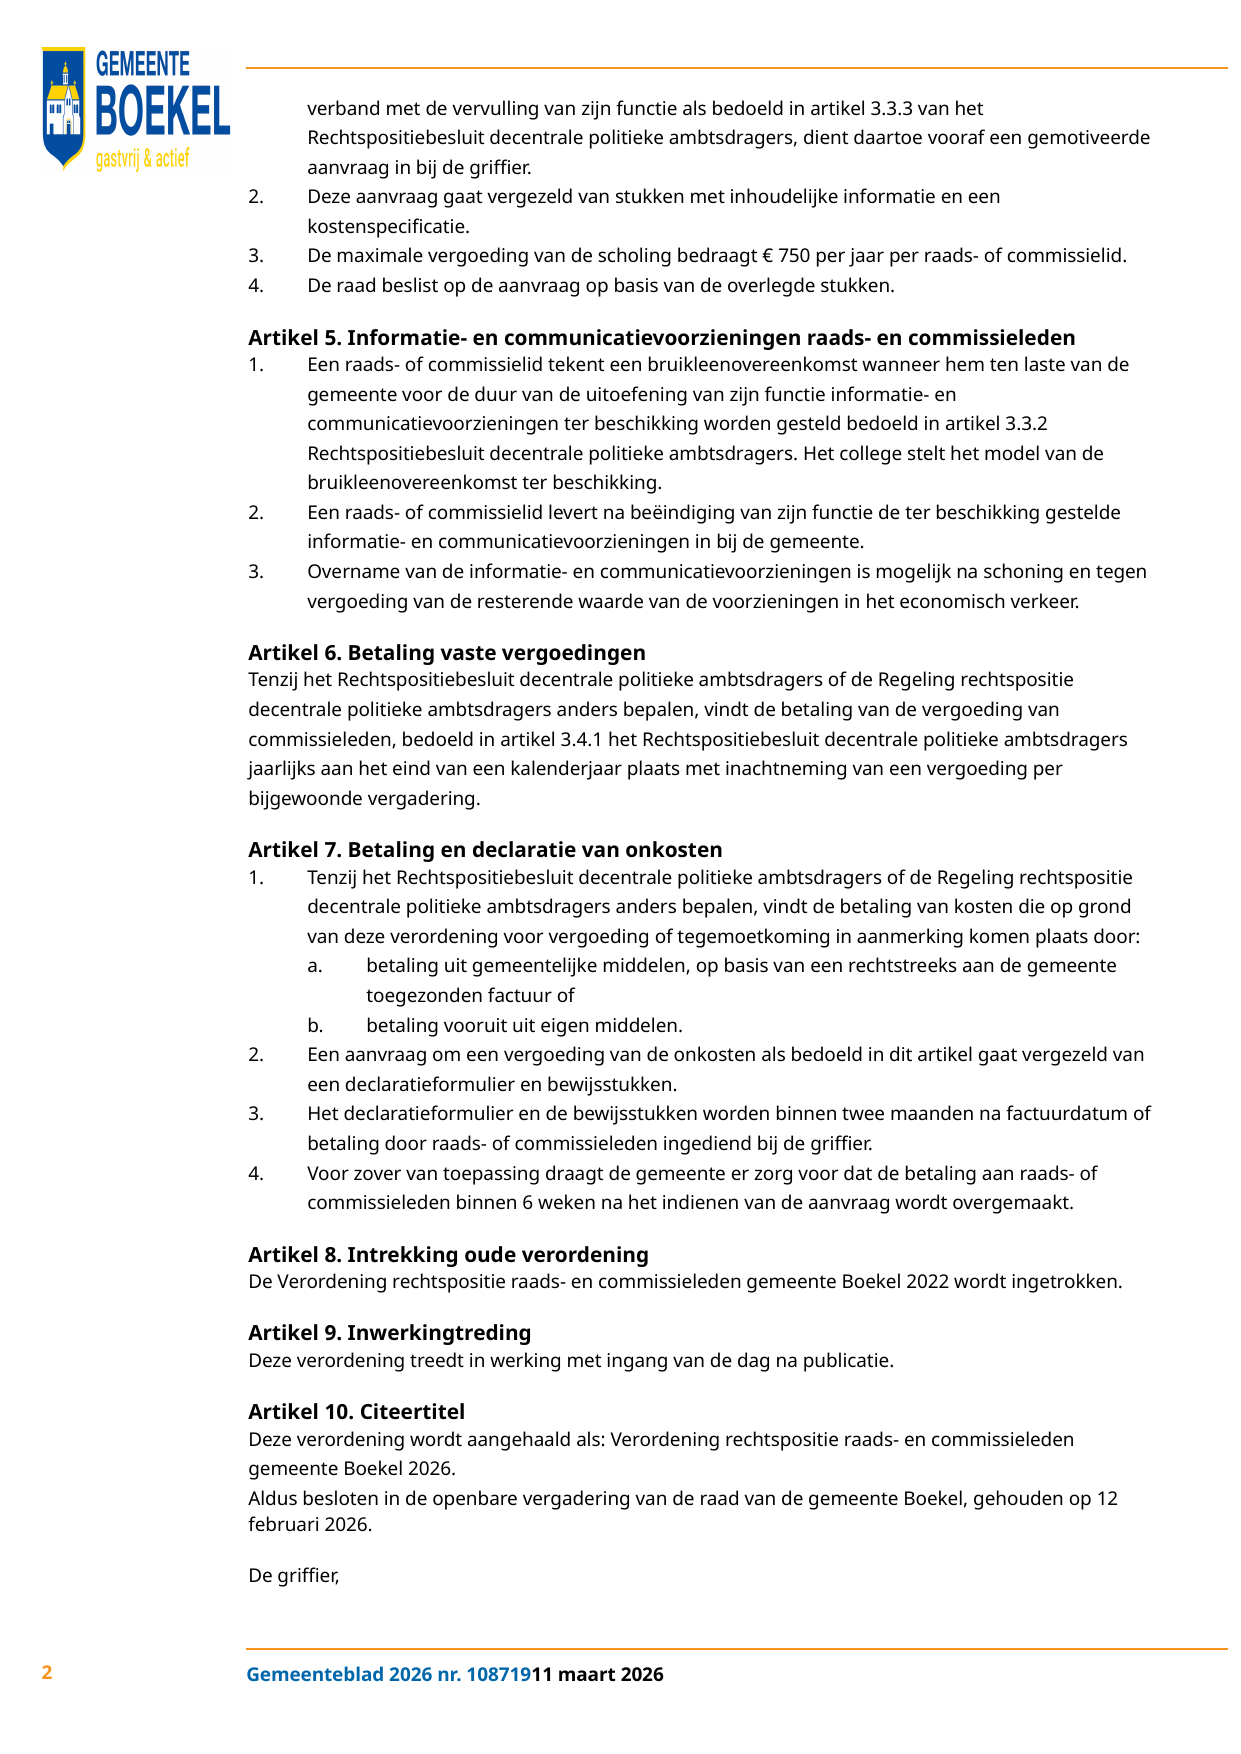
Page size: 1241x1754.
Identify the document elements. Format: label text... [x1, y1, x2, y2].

text Artikel 5. Informatie- en communicatievoorzieningen raads- en commissieleden [248, 323, 1152, 351]
text De Verordening rechtspositie raads- en commissieleden gemeente Boekel 2022 wordt ingetrokken. [248, 1268, 1152, 1294]
list Een raads- of commissielid tekent een bruikleenovereenkomst wanneer hem ten laste van de gemeente voor de duur van de uitoefening van zijn functie informatie- en communicatievoorzieningen ter beschikking worden gesteld bedoeld in artikel 3.3.2 Rechtspositiebesluit decentrale politieke ambtsdragers. Het college stelt het model van de bruikleenovereenkomst ter beschikking. [248, 351, 1152, 495]
list betaling uit gemeentelijke middelen, op basis van een rechtstreeks aan de gemeente toegezonden factuur of [307, 953, 1152, 1008]
picture [41, 47, 231, 172]
list De maximale vergoeding van de scholing bedraagt € 750 per jaar per raads- of commissielid. [248, 243, 1152, 268]
text De griffier, [248, 1562, 1152, 1588]
list Deze aanvraag gaat vergezeld van stukken met inhoudelijke informatie en een kostenspecificatie. [248, 183, 1152, 239]
list Het declaratieformulier en de bewijsstukken worden binnen twee maanden na factuurdatum of betaling door raads- of commissieleden ingediend bij de griffier. [248, 1101, 1152, 1156]
text Artikel 6. Betaling vaste vergoedingen [248, 638, 1152, 667]
text Aldus besloten in de openbare vergadering van de raad van de gemeente Boekel, gehouden op 12 februari 2026. [248, 1485, 1152, 1536]
text Artikel 10. Citeertitel [248, 1397, 1152, 1426]
list Een raads- of commissielid levert na beëindiging van zijn functie de ter beschikking gestelde informatie- en communicatievoorzieningen in bij de gemeente. [248, 499, 1152, 554]
text Deze verordening treedt in werking met ingang van de dag na publicatie. [248, 1347, 1152, 1373]
text Artikel 7. Betaling en declaratie van onkosten [248, 835, 1152, 864]
list verband met de vervulling van zijn functie als bedoeld in artikel 3.3.3 van het Rechtspositiebesluit decentrale politieke ambtsdragers, dient daartoe vooraf een gemotiveerde aanvraag in bij de griffier. [248, 95, 1152, 180]
list Voor zover van toepassing draagt de gemeente er zorg voor dat de betaling aan raads- of commissieleden binnen 6 weken na het indienen van de aanvraag wordt overgemaakt. [248, 1160, 1152, 1215]
text Artikel 9. Inwerkingtreding [248, 1318, 1152, 1347]
list Overname van de informatie- en communicatievoorzieningen is mogelijk na schoning en tegen vergoeding van de resterende waarde van de voorzieningen in het economisch verkeer. [248, 558, 1152, 613]
list Tenzij het Rechtspositiebesluit decentrale politieke ambtsdragers of de Regeling rechtspositie decentrale politieke ambtsdragers anders bepalen, vindt de betaling van kosten die op grond van deze verordening voor vergoeding of tegemoetkoming in aanmerking komen plaats door: [248, 864, 1152, 949]
text Deze verordening wordt aangehaald als: Verordening rechtspositie raads- en commissieleden gemeente Boekel 2026. [248, 1426, 1152, 1481]
list Een aanvraag om een vergoeding van de onkosten als bedoeld in dit artikel gaat vergezeld van een declaratieformulier en bewijsstukken. [248, 1041, 1152, 1097]
list betaling vooruit uit eigen middelen. [307, 1012, 1152, 1037]
text Artikel 8. Intrekking oude verordening [248, 1240, 1152, 1268]
list De raad beslist op de aanvraag op basis van de overlegde stukken. [248, 272, 1152, 298]
text Tenzij het Rechtspositiebesluit decentrale politieke ambtsdragers of de Regeling rechtspositie decentrale politieke ambtsdragers anders bepalen, vindt de betaling van de vergoeding van commissieleden, bedoeld in artikel 3.4.1 het Rechtspositiebesluit decentrale politieke ambtsdragers jaarlijks aan het eind van een kalenderjaar plaats met inachtneming van een vergoeding per bijgewoonde vergadering. [248, 667, 1152, 811]
